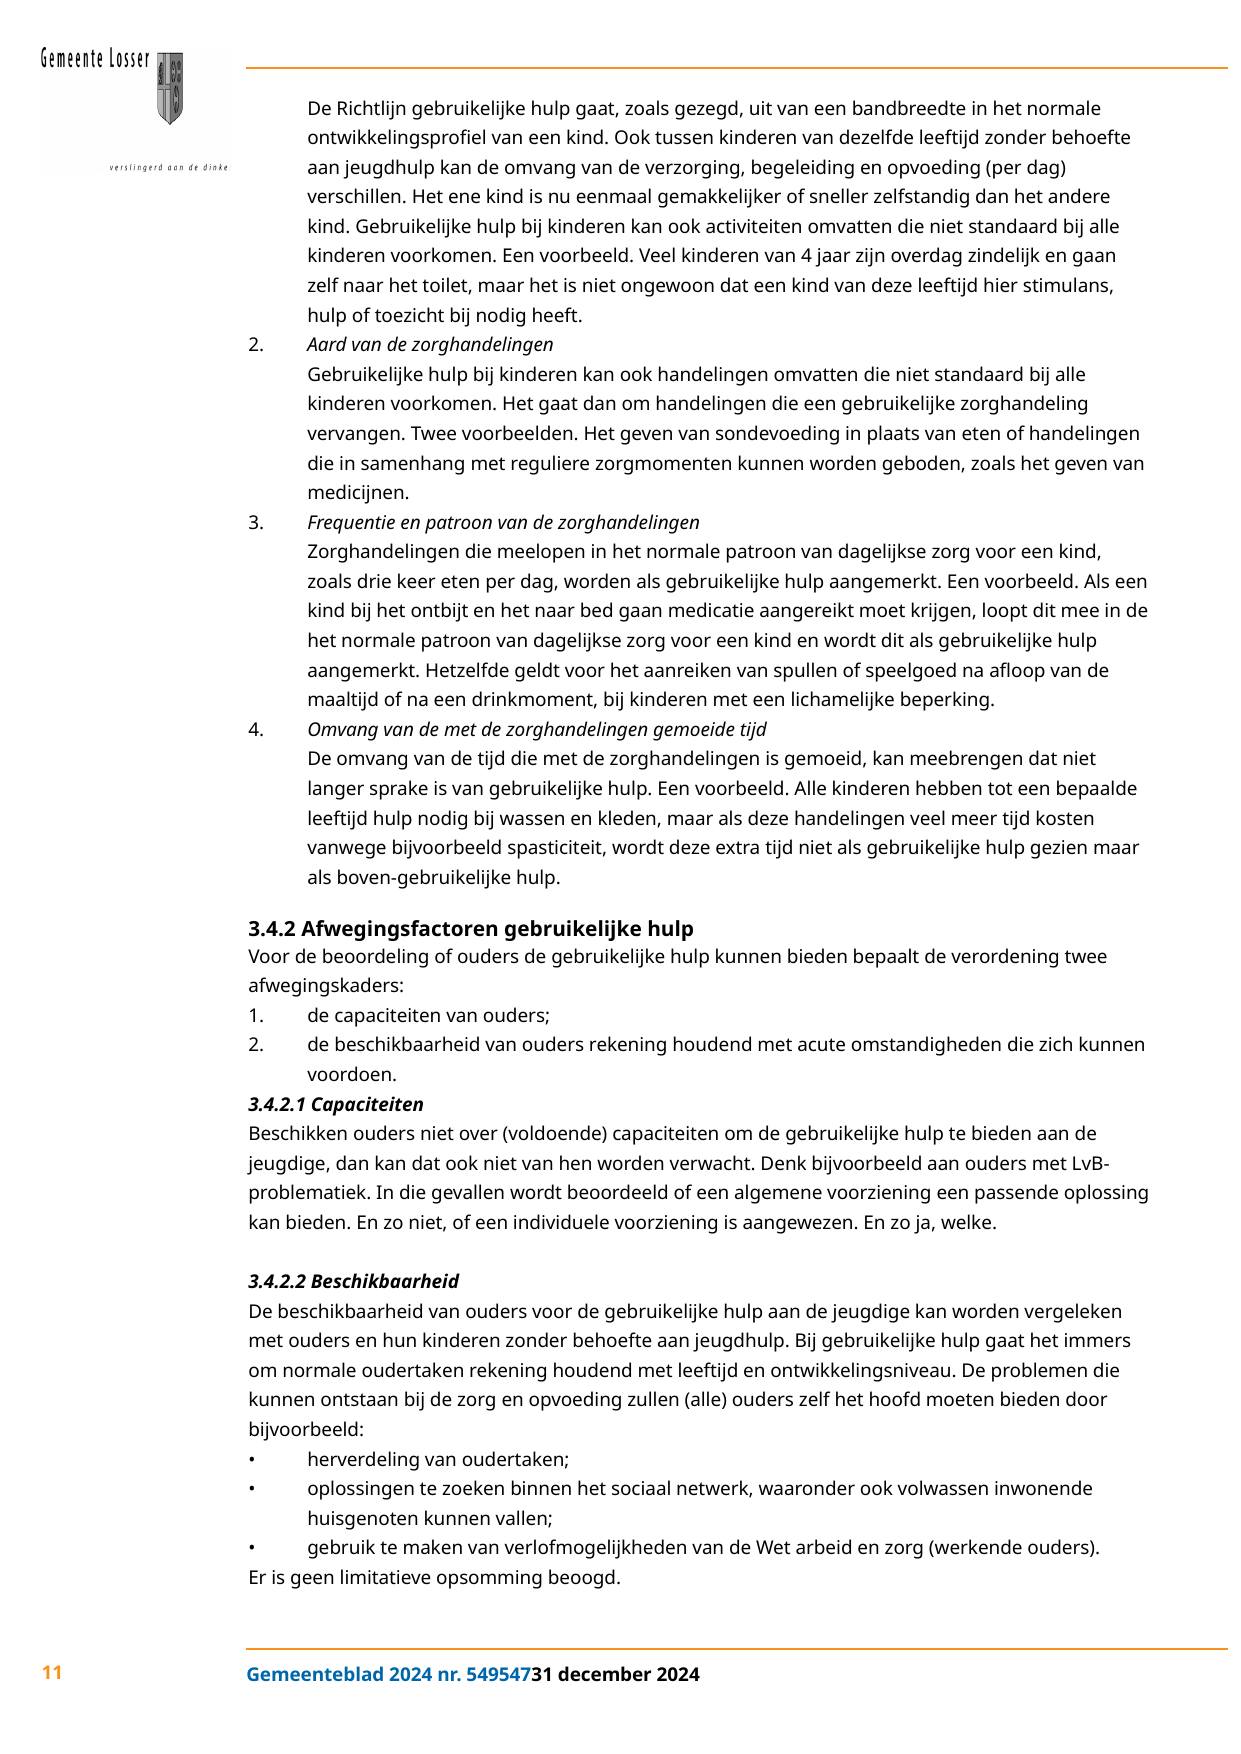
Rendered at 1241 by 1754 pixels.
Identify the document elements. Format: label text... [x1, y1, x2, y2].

text 3.4.2 Afwegingsfactoren gebruikelijke hulp [248, 914, 1152, 943]
list Zorghandelingen die meelopen in het normale patroon van dagelijkse zorg voor een kind, zoals drie keer eten per dag, worden als gebruikelijke hulp aangemerkt. Een voorbeeld. Als een kind bij het ontbijt en het naar bed gaan medicatie aangereikt moet krijgen, loopt dit mee in de het normale patroon van dagelijkse zorg voor een kind en wordt dit als gebruikelijke hulp aangemerkt. Hetzelfde geldt voor het aanreiken van spullen of speelgoed na afloop van de maaltijd of na een drinkmoment, bij kinderen met een lichamelijke beperking. [248, 538, 1152, 712]
list gebruik te maken van verlofmogelijkheden van de Wet arbeid en zorg (werkende ouders). [248, 1534, 1152, 1560]
list Frequentie en patroon van de zorghandelingen [248, 509, 1152, 535]
text Voor de beoordeling of ouders de gebruikelijke hulp kunnen bieden bepaalt de verordening twee afwegingskaders: [248, 943, 1152, 998]
list de capaciteiten van ouders; [248, 1002, 1152, 1028]
text 3.4.2.1 Capaciteiten [248, 1091, 1152, 1116]
text 3.4.2.2 Beschikbaarheid [248, 1268, 1152, 1294]
text De beschikbaarheid van ouders voor de gebruikelijke hulp aan de jeugdige kan worden vergeleken met ouders en hun kinderen zonder behoefte aan jeugdhulp. Bij gebruikelijke hulp gaat het immers om normale oudertaken rekening houdend met leeftijd en ontwikkelingsniveau. De problemen die kunnen ontstaan bij de zorg en opvoeding zullen (alle) ouders zelf het hoofd moeten bieden door bijvoorbeeld: [248, 1298, 1152, 1442]
text Beschikken ouders niet over (voldoende) capaciteiten om de gebruikelijke hulp te bieden aan de jeugdige, dan kan dat ook niet van hen worden verwacht. Denk bijvoorbeeld aan ouders met LvB-problematiek. In die gevallen wordt beoordeeld of een algemene voorziening een passende oplossing kan bieden. En zo niet, of een individuele voorziening is aangewezen. En zo ja, welke. [248, 1120, 1152, 1235]
list Aard van de zorghandelingen [248, 331, 1152, 357]
text Er is geen limitatieve opsomming beoogd. [248, 1564, 1152, 1590]
list de beschikbaarheid van ouders rekening houdend met acute omstandigheden die zich kunnen voordoen. [248, 1032, 1152, 1087]
list herverdeling van oudertaken; [248, 1446, 1152, 1471]
list De omvang van de tijd die met de zorghandelingen is gemoeid, kan meebrengen dat niet langer sprake is van gebruikelijke hulp. Een voorbeeld. Alle kinderen hebben tot een bepaalde leeftijd hulp nodig bij wassen en kleden, maar als deze handelingen veel meer tijd kosten vanwege bijvoorbeeld spasticiteit, wordt deze extra tijd niet als gebruikelijke hulp gezien maar als boven-gebruikelijke hulp. [248, 746, 1152, 890]
picture [41, 47, 231, 172]
list Omvang van de met de zorghandelingen gemoeide tijd [248, 716, 1152, 742]
list Gebruikelijke hulp bij kinderen kan ook handelingen omvatten die niet standaard bij alle kinderen voorkomen. Het gaat dan om handelingen die een gebruikelijke zorghandeling vervangen. Twee voorbeelden. Het geven van sondevoeding in plaats van eten of handelingen die in samenhang met reguliere zorgmomenten kunnen worden geboden, zoals het geven van medicijnen. [248, 361, 1152, 505]
list oplossingen te zoeken binnen het sociaal netwerk, waaronder ook volwassen inwonende huisgenoten kunnen vallen; [248, 1475, 1152, 1531]
list De Richtlijn gebruikelijke hulp gaat, zoals gezegd, uit van een bandbreedte in het normale ontwikkelingsprofiel van een kind. Ook tussen kinderen van dezelfde leeftijd zonder behoefte aan jeugdhulp kan de omvang van de verzorging, begeleiding en opvoeding (per dag) verschillen. Het ene kind is nu eenmaal gemakkelijker of sneller zelfstandig dan het andere kind. Gebruikelijke hulp bij kinderen kan ook activiteiten omvatten die niet standaard bij alle kinderen voorkomen. Een voorbeeld. Veel kinderen van 4 jaar zijn overdag zindelijk en gaan zelf naar het toilet, maar het is niet ongewoon dat een kind van deze leeftijd hier stimulans, hulp of toezicht bij nodig heeft. [248, 95, 1152, 328]
